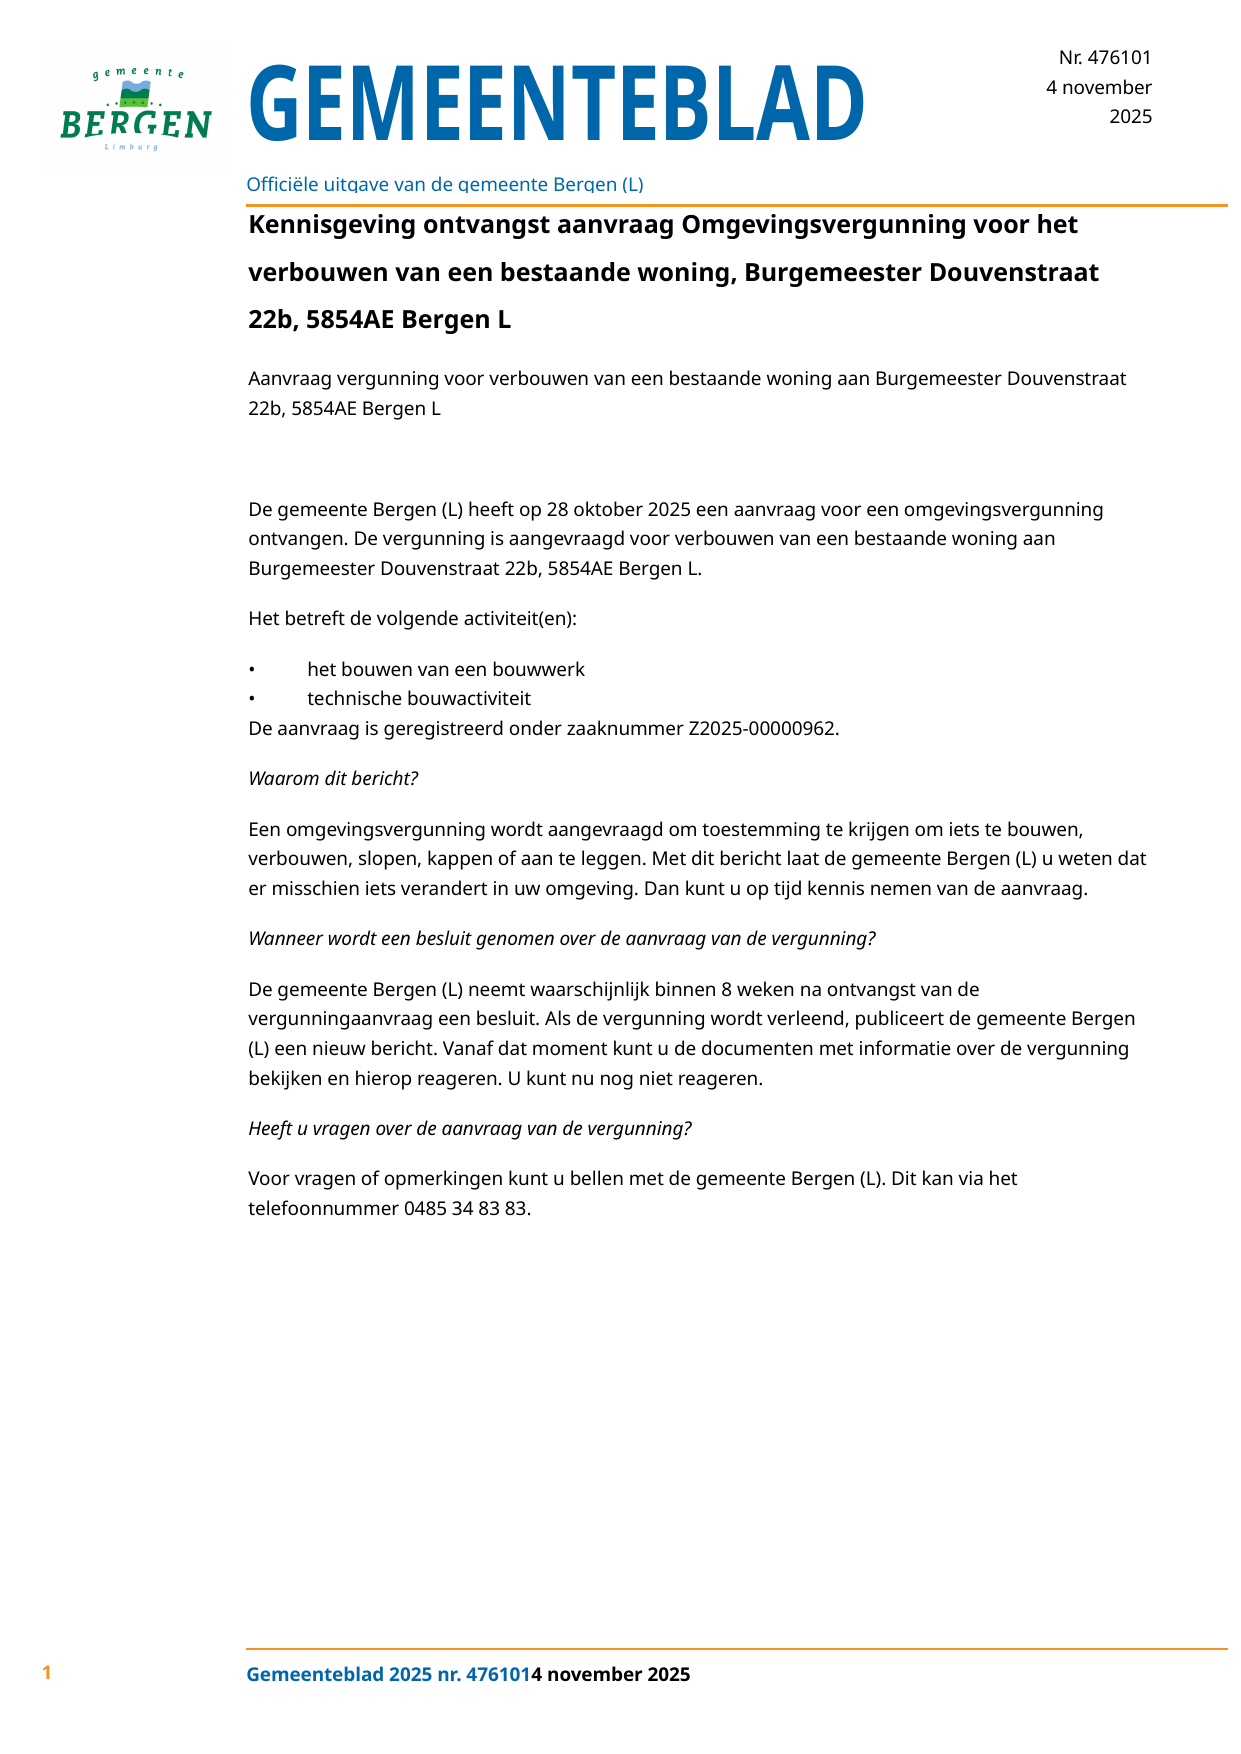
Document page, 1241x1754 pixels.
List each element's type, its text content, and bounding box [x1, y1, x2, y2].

text Voor vragen of opmerkingen kunt u bellen met de gemeente Bergen (L). Dit kan via het telefoonnummer 0485 34 83 83. [248, 1166, 1152, 1221]
text Kennisgeving ontvangst aanvraag Omgevingsvergunning voor het verbouwen van een bestaande woning, Burgemeester Douvenstraat 22b, 5854AE Bergen L [248, 207, 1152, 336]
text De gemeente Bergen (L) heeft op 28 oktober 2025 een aanvraag voor een omgevingsvergunning ontvangen. De vergunning is aangevraagd voor verbouwen van een bestaande woning aan Burgemeester Douvenstraat 22b, 5854AE Bergen L. [248, 496, 1152, 581]
text Het betreft de volgende activiteit(en): [248, 606, 1152, 631]
picture [41, 47, 231, 172]
text Wanneer wordt een besluit genomen over de aanvraag van de vergunning? [248, 926, 1152, 951]
text Heeft u vragen over de aanvraag van de vergunning? [248, 1115, 1152, 1141]
text De aanvraag is geregistreerd onder zaaknummer Z2025-00000962. [248, 715, 1152, 741]
text Waarom dit bericht? [248, 766, 1152, 791]
text Aanvraag vergunning voor verbouwen van een bestaande woning aan Burgemeester Douvenstraat 22b, 5854AE Bergen L [248, 366, 1152, 421]
list het bouwen van een bouwwerk [248, 656, 1152, 682]
text De gemeente Bergen (L) neemt waarschijnlijk binnen 8 weken na ontvangst van de vergunningaanvraag een besluit. Als de vergunning wordt verleend, publiceert de gemeente Bergen (L) een nieuw bericht. Vanaf dat moment kunt u de documenten met informatie over de vergunning bekijken en hierop reageren. U kunt nu nog niet reageren. [248, 976, 1152, 1090]
text Een omgevingsvergunning wordt aangevraagd om toestemming te krijgen om iets te bouwen, verbouwen, slopen, kappen of aan te leggen. Met dit bericht laat de gemeente Bergen (L) u weten dat er misschien iets verandert in uw omgeving. Dan kunt u op tijd kennis nemen van de aanvraag. [248, 816, 1152, 901]
list technische bouwactiviteit [248, 686, 1152, 711]
